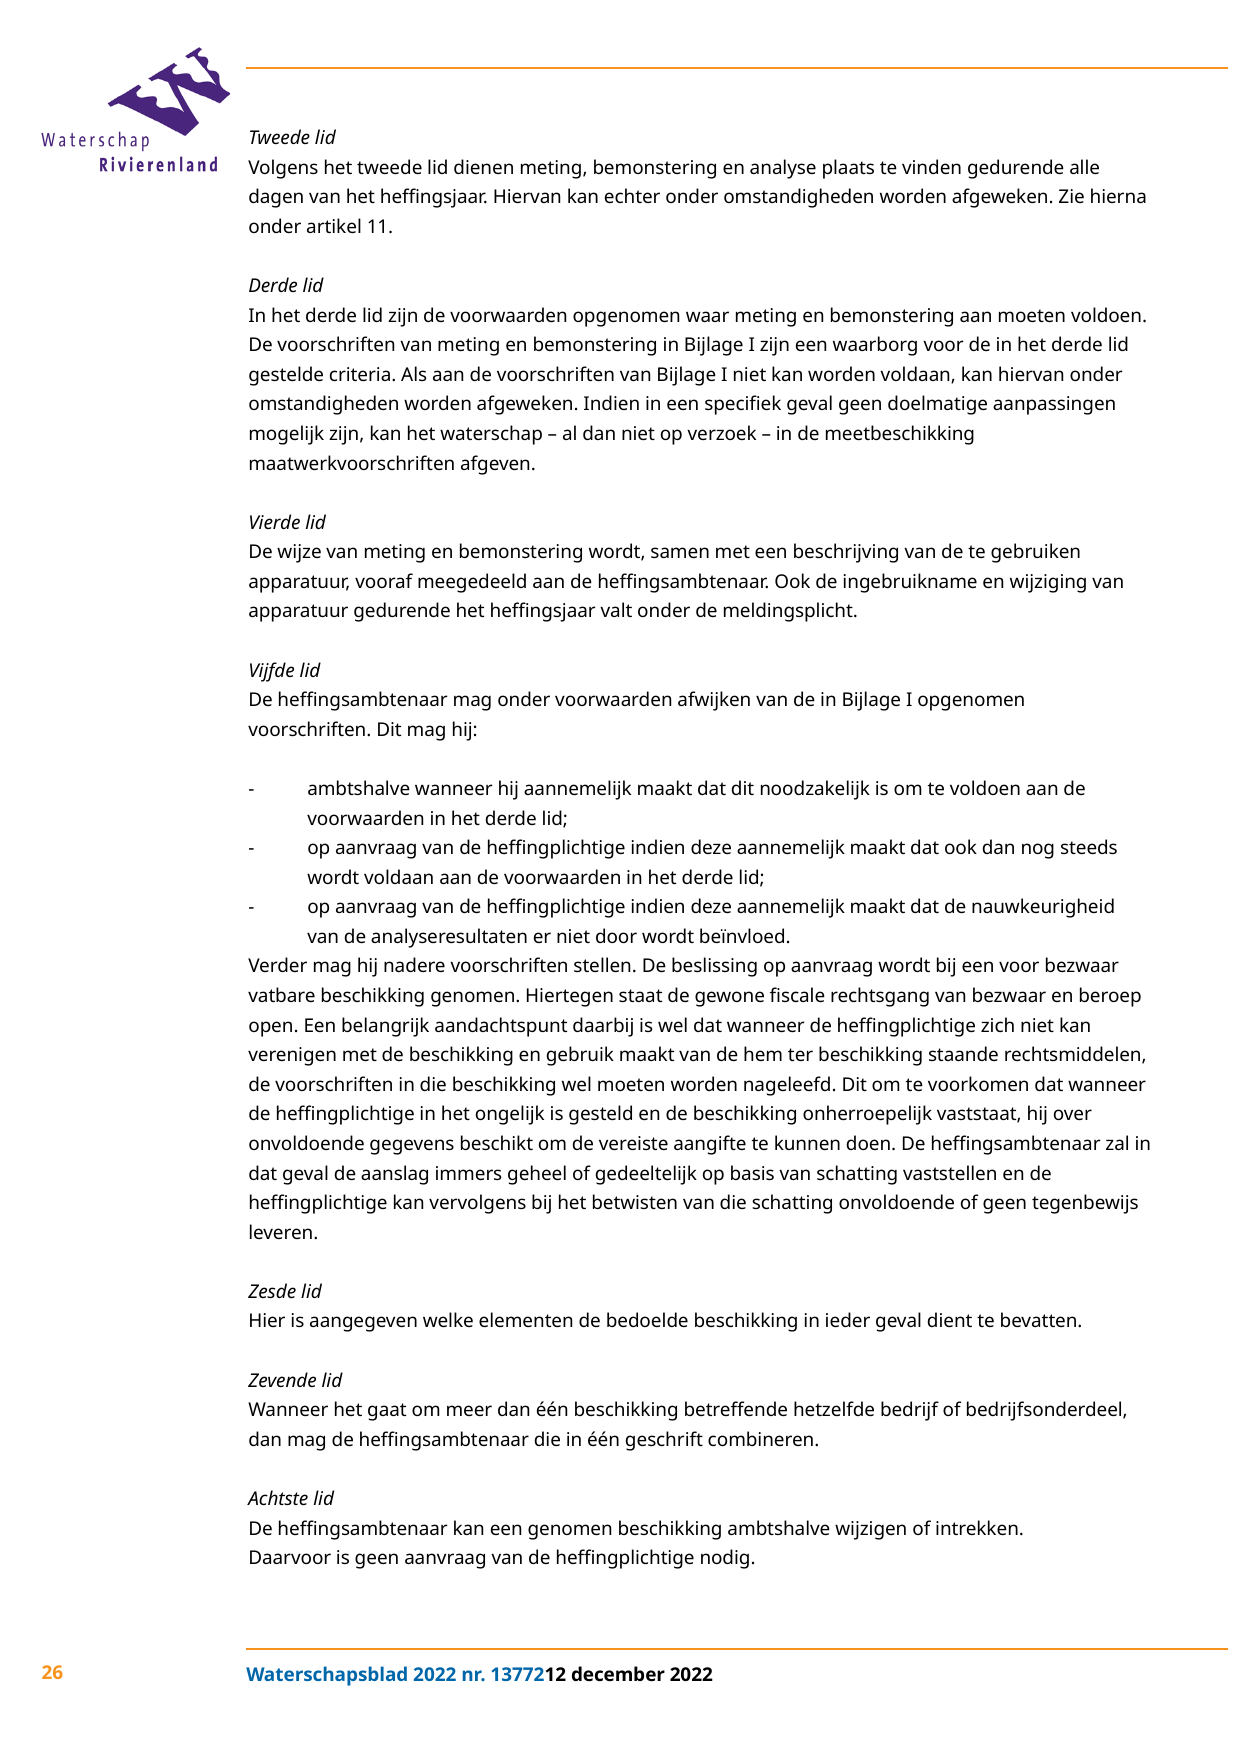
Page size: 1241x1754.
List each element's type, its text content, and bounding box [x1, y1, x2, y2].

text De heffingsambtenaar mag onder voorwaarden afwijken van de in Bijlage I opgenomen voorschriften. Dit mag hij: [248, 686, 1152, 742]
list op aanvraag van de heffingplichtige indien deze aannemelijk maakt dat de nauwkeurigheid van de analyseresultaten er niet door wordt beïnvloed. [248, 893, 1152, 949]
text De heffingsambtenaar kan een genomen beschikking ambtshalve wijzigen of intrekken. [248, 1515, 1152, 1541]
text Verder mag hij nadere voorschriften stellen. De beslissing op aanvraag wordt bij een voor bezwaar vatbare beschikking genomen. Hiertegen staat de gewone fiscale rechtsgang van bezwaar en beroep open. Een belangrijk aandachtspunt daarbij is wel dat wanneer de heffingplichtige zich niet kan verenigen met de beschikking en gebruik maakt van de hem ter beschikking staande rechtsmiddelen, de voorschriften in die beschikking wel moeten worden nageleefd. Dit om te voorkomen dat wanneer de heffingplichtige in het ongelijk is gesteld en de beschikking onherroepelijk vaststaat, hij over onvoldoende gegevens beschikt om de vereiste aangifte te kunnen doen. De heffingsambtenaar zal in dat geval de aanslag immers geheel of gedeeltelijk op basis van schatting vaststellen en de heffingplichtige kan vervolgens bij het betwisten van die schatting onvoldoende of geen tegenbewijs leveren. [248, 953, 1152, 1245]
list op aanvraag van de heffingplichtige indien deze aannemelijk maakt dat ook dan nog steeds wordt voldaan aan de voorwaarden in het derde lid; [248, 834, 1152, 890]
text Hier is aangegeven welke elementen de bedoelde beschikking in ieder geval dient te bevatten. [248, 1308, 1152, 1333]
list ambtshalve wanneer hij aannemelijk maakt dat dit noodzakelijk is om te voldoen aan de voorwaarden in het derde lid; [248, 775, 1152, 831]
text Tweede lid [248, 124, 1152, 150]
text Vijfde lid [248, 657, 1152, 683]
text De wijze van meting en bemonstering wordt, samen met een beschrijving van de te gebruiken apparatuur, vooraf meegedeeld aan de heffingsambtenaar. Ook de ingebruikname en wijziging van apparatuur gedurende het heffingsjaar valt onder de meldingsplicht. [248, 538, 1152, 623]
text Daarvoor is geen aanvraag van de heffingplichtige nodig. [248, 1544, 1152, 1570]
picture [41, 47, 231, 172]
text Achtste lid [248, 1485, 1152, 1511]
text In het derde lid zijn de voorwaarden opgenomen waar meting en bemonstering aan moeten voldoen. De voorschriften van meting en bemonstering in Bijlage I zijn een waarborg voor de in het derde lid gestelde criteria. Als aan de voorschriften van Bijlage I niet kan worden voldaan, kan hiervan onder omstandigheden worden afgeweken. Indien in een specifiek geval geen doelmatige aanpassingen mogelijk zijn, kan het waterschap – al dan niet op verzoek – in de meetbeschikking maatwerkvoorschriften afgeven. [248, 302, 1152, 476]
text Volgens het tweede lid dienen meting, bemonstering en analyse plaats te vinden gedurende alle dagen van het heffingsjaar. Hiervan kan echter onder omstandigheden worden afgeweken. Zie hierna onder artikel 11. [248, 154, 1152, 239]
text Derde lid [248, 272, 1152, 298]
text Zesde lid [248, 1278, 1152, 1304]
text Vierde lid [248, 509, 1152, 535]
text Wanneer het gaat om meer dan één beschikking betreffende hetzelfde bedrijf of bedrijfsonderdeel, dan mag de heffingsambtenaar die in één geschrift combineren. [248, 1396, 1152, 1452]
text Zevende lid [248, 1367, 1152, 1393]
